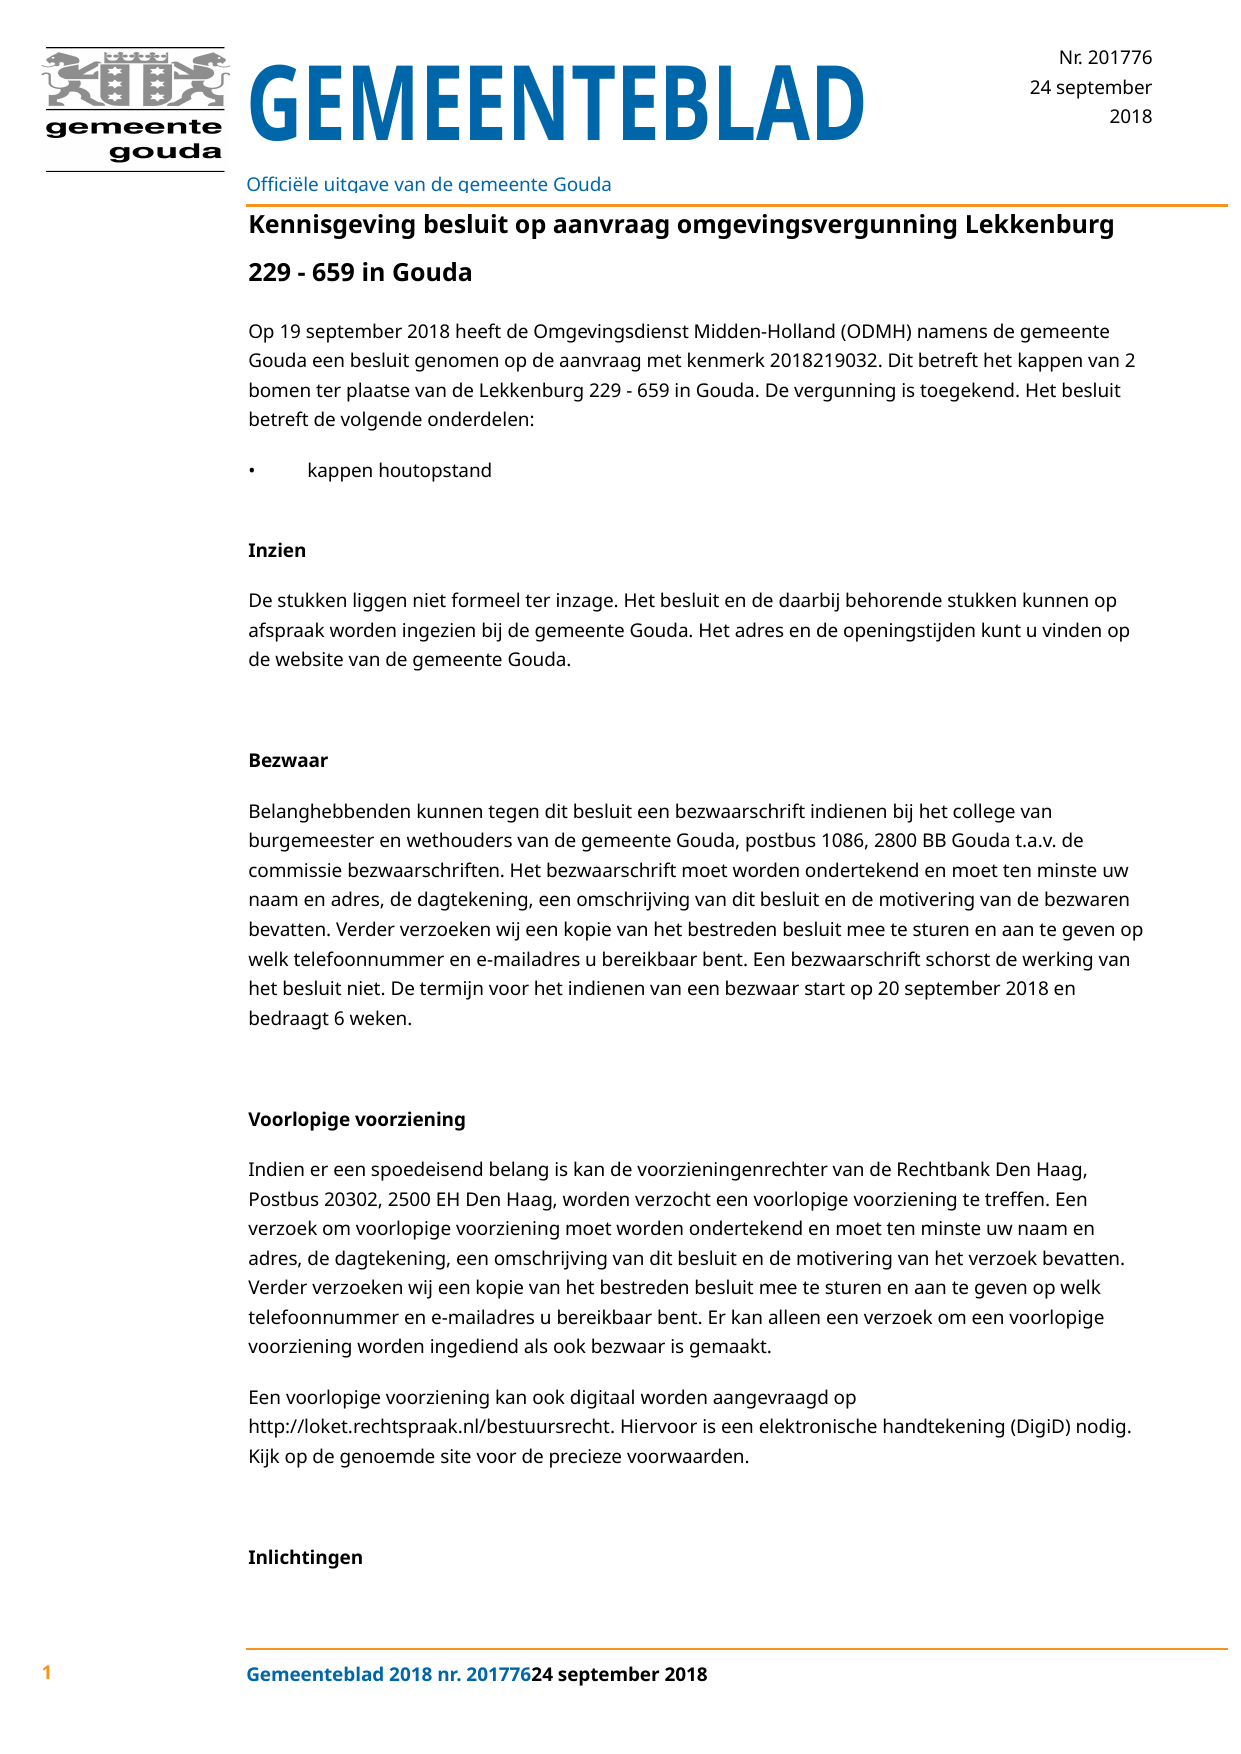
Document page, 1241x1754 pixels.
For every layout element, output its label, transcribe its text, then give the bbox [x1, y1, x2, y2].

text De stukken liggen niet formeel ter inzage. Het besluit en de daarbij behorende stukken kunnen op afspraak worden ingezien bij de gemeente Gouda. Het adres en de openingstijden kunt u vinden op de website van de gemeente Gouda. [248, 587, 1152, 672]
text Een voorlopige voorziening kan ook digitaal worden aangevraagd op http://loket.rechtspraak.nl/bestuursrecht. Hiervoor is een elektronische handtekening (DigiD) nodig. Kijk op de genoemde site voor de precieze voorwaarden. [248, 1384, 1152, 1469]
text Kennisgeving besluit op aanvraag omgevingsvergunning Lekkenburg 229 - 659 in Gouda [248, 207, 1152, 288]
text Inzien [248, 537, 1152, 563]
text Belanghebbenden kunnen tegen dit besluit een bezwaarschrift indienen bij het college van burgemeester en wethouders van de gemeente Gouda, postbus 1086, 2800 BB Gouda t.a.v. de commissie bezwaarschriften. Het bezwaarschrift moet worden ondertekend en moet ten minste uw naam en adres, de dagtekening, een omschrijving van dit besluit en de motivering van de bezwaren bevatten. Verder verzoeken wij een kopie van het bestreden besluit mee te sturen en aan te geven op welk telefoonnummer en e-mailadres u bereikbaar bent. Een bezwaarschrift schorst de werking van het besluit niet. De termijn voor het indienen van een bezwaar start op 20 september 2018 en bedraagt 6 weken. [248, 798, 1152, 1031]
list kappen houtopstand [248, 457, 1152, 483]
text Inlichtingen [248, 1544, 1152, 1570]
text Indien er een spoedeisend belang is kan de voorzieningenrechter van de Rechtbank Den Haag, Postbus 20302, 2500 EH Den Haag, worden verzocht een voorlopige voorziening te treffen. Een verzoek om voorlopige voorziening moet worden ondertekend en moet ten minste uw naam en adres, de dagtekening, een omschrijving van dit besluit en de motivering van het verzoek bevatten. Verder verzoeken wij een kopie van het bestreden besluit mee te sturen en aan te geven op welk telefoonnummer en e-mailadres u bereikbaar bent. Er kan alleen een verzoek om een voorlopige voorziening worden ingediend als ook bezwaar is gemaakt. [248, 1156, 1152, 1359]
text Op 19 september 2018 heeft de Omgevingsdienst Midden-Holland (ODMH) namens de gemeente Gouda een besluit genomen op de aanvraag met kenmerk 2018219032. Dit betreft het kappen van 2 bomen ter plaatse van de Lekkenburg 229 - 659 in Gouda. De vergunning is toegekend. Het besluit betreft de volgende onderdelen: [248, 318, 1152, 432]
picture [41, 47, 231, 172]
text Voorlopige voorziening [248, 1106, 1152, 1132]
text Bezwaar [248, 747, 1152, 773]
